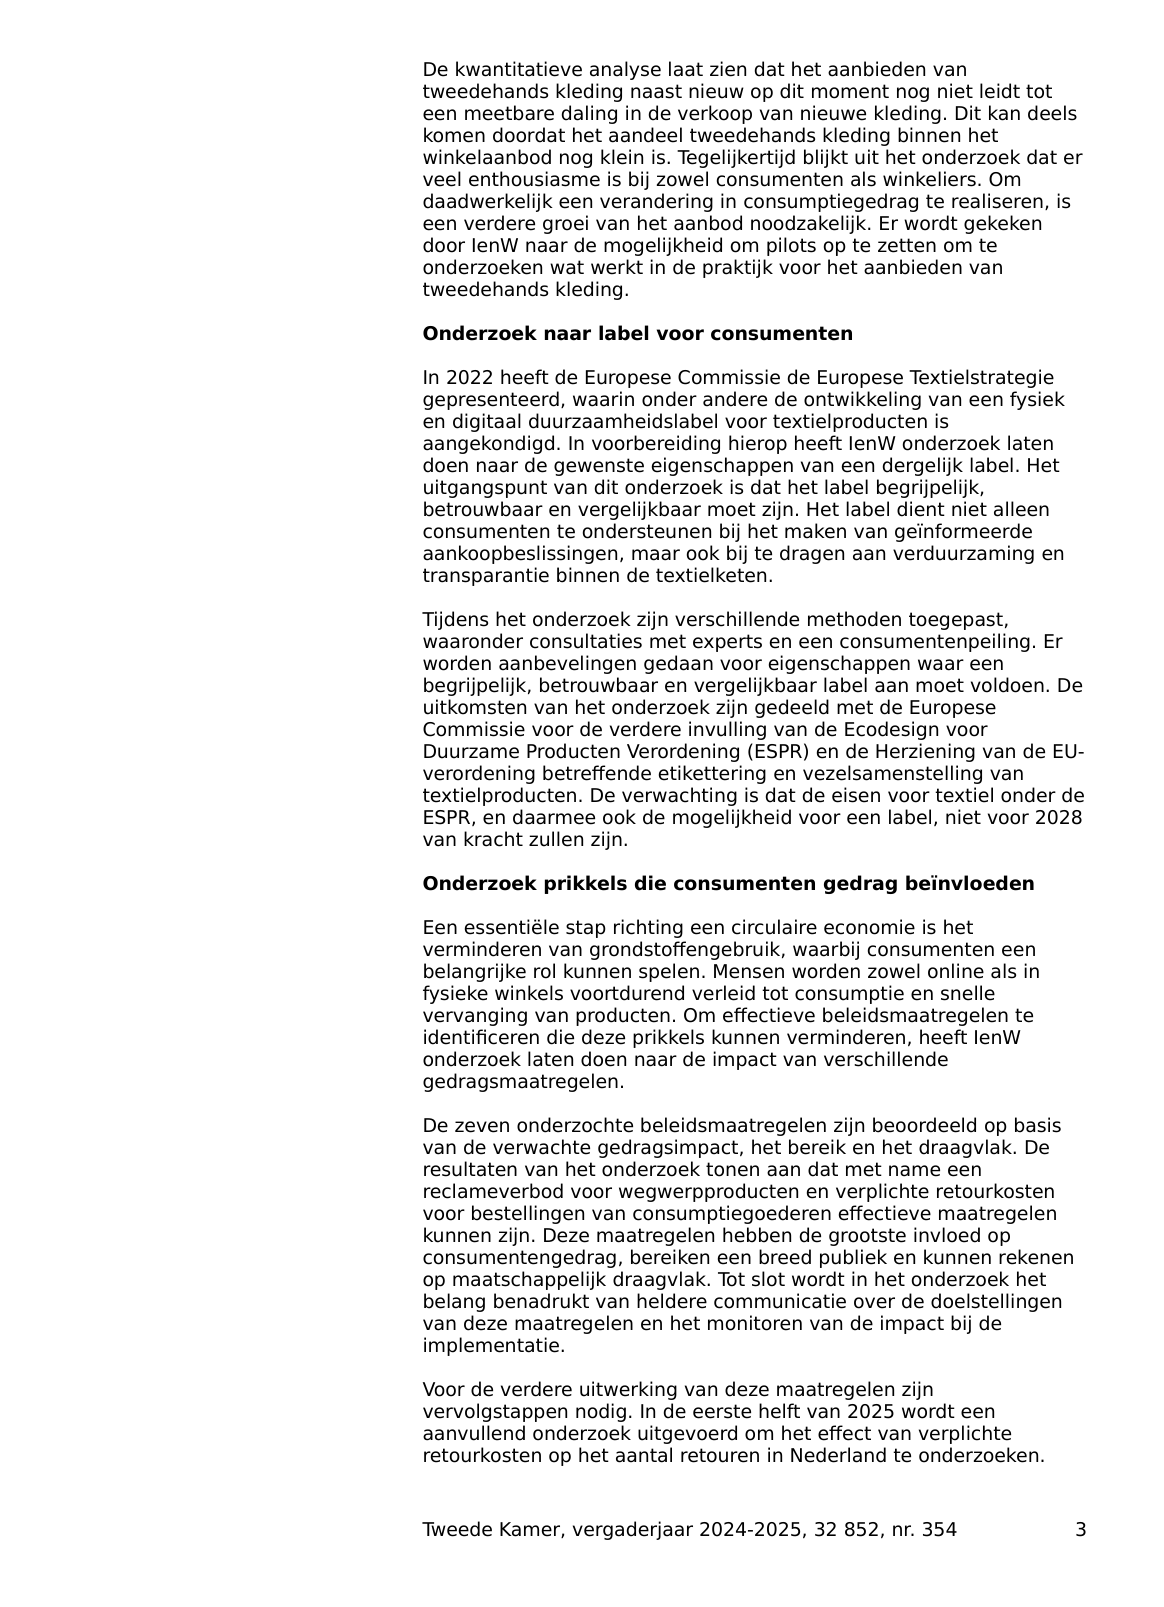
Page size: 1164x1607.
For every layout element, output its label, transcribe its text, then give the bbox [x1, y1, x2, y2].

text Een essentiële stap richting een circulaire economie is het verminderen van grondstoffengebruik, waarbij consumenten een belangrijke rol kunnen spelen. Mensen worden zowel online als in fysieke winkels voortdurend verleid tot consumptie en snelle vervanging van producten. Om effectieve beleidsmaatregelen te identificeren die deze prikkels kunnen verminderen, heeft IenW onderzoek laten doen naar de impact van verschillende gedragsmaatregelen. [422, 917, 1087, 1093]
text Voor de verdere uitwerking van deze maatregelen zijn vervolgstappen nodig. In de eerste helft van 2025 wordt een aanvullend onderzoek uitgevoerd om het effect van verplichte retourkosten op het aantal retouren in Nederland te onderzoeken. [422, 1379, 1087, 1467]
subtitle Onderzoek naar label voor consumenten [422, 323, 1087, 345]
text De zeven onderzochte beleidsmaatregelen zijn beoordeeld op basis van de verwachte gedragsimpact, het bereik en het draagvlak. De resultaten van het onderzoek tonen aan dat met name een reclameverbod voor wegwerpproducten en verplichte retourkosten voor bestellingen van consumptiegoederen effectieve maatregelen kunnen zijn. Deze maatregelen hebben de grootste invloed op consumentengedrag, bereiken een breed publiek en kunnen rekenen op maatschappelijk draagvlak. Tot slot wordt in het onderzoek het belang benadrukt van heldere communicatie over de doelstellingen van deze maatregelen en het monitoren van de impact bij de implementatie. [422, 1115, 1087, 1357]
text De kwantitatieve analyse laat zien dat het aanbieden van tweedehands kleding naast nieuw op dit moment nog niet leidt tot een meetbare daling in de verkoop van nieuwe kleding. Dit kan deels komen doordat het aandeel tweedehands kleding binnen het winkelaanbod nog klein is. Tegelijkertijd blijkt uit het onderzoek dat er veel enthousiasme is bij zowel consumenten als winkeliers. Om daadwerkelijk een verandering in consumptiegedrag te realiseren, is een verdere groei van het aanbod noodzakelijk. Er wordt gekeken door IenW naar de mogelijkheid om pilots op te zetten om te onderzoeken wat werkt in de praktijk voor het aanbieden van tweedehands kleding. [422, 59, 1087, 301]
text Tijdens het onderzoek zijn verschillende methoden toegepast, waaronder consultaties met experts en een consumentenpeiling. Er worden aanbevelingen gedaan voor eigenschappen waar een begrijpelijk, betrouwbaar en vergelijkbaar label aan moet voldoen. De uitkomsten van het onderzoek zijn gedeeld met de Europese Commissie voor de verdere invulling van de Ecodesign voor Duurzame Producten Verordening (ESPR) en de Herziening van de EU-verordening betreffende etikettering en vezelsamenstelling van textielproducten. De verwachting is dat de eisen voor textiel onder de ESPR, en daarmee ook de mogelijkheid voor een label, niet voor 2028 van kracht zullen zijn. [422, 609, 1087, 851]
text In 2022 heeft de Europese Commissie de Europese Textielstrategie gepresenteerd, waarin onder andere de ontwikkeling van een fysiek en digitaal duurzaamheidslabel voor textielproducten is aangekondigd. In voorbereiding hierop heeft IenW onderzoek laten doen naar de gewenste eigenschappen van een dergelijk label. Het uitgangspunt van dit onderzoek is dat het label begrijpelijk, betrouwbaar en vergelijkbaar moet zijn. Het label dient niet alleen consumenten te ondersteunen bij het maken van geïnformeerde aankoopbeslissingen, maar ook bij te dragen aan verduurzaming en transparantie binnen de textielketen. [422, 367, 1087, 587]
subtitle Onderzoek prikkels die consumenten gedrag beïnvloeden [422, 873, 1087, 895]
